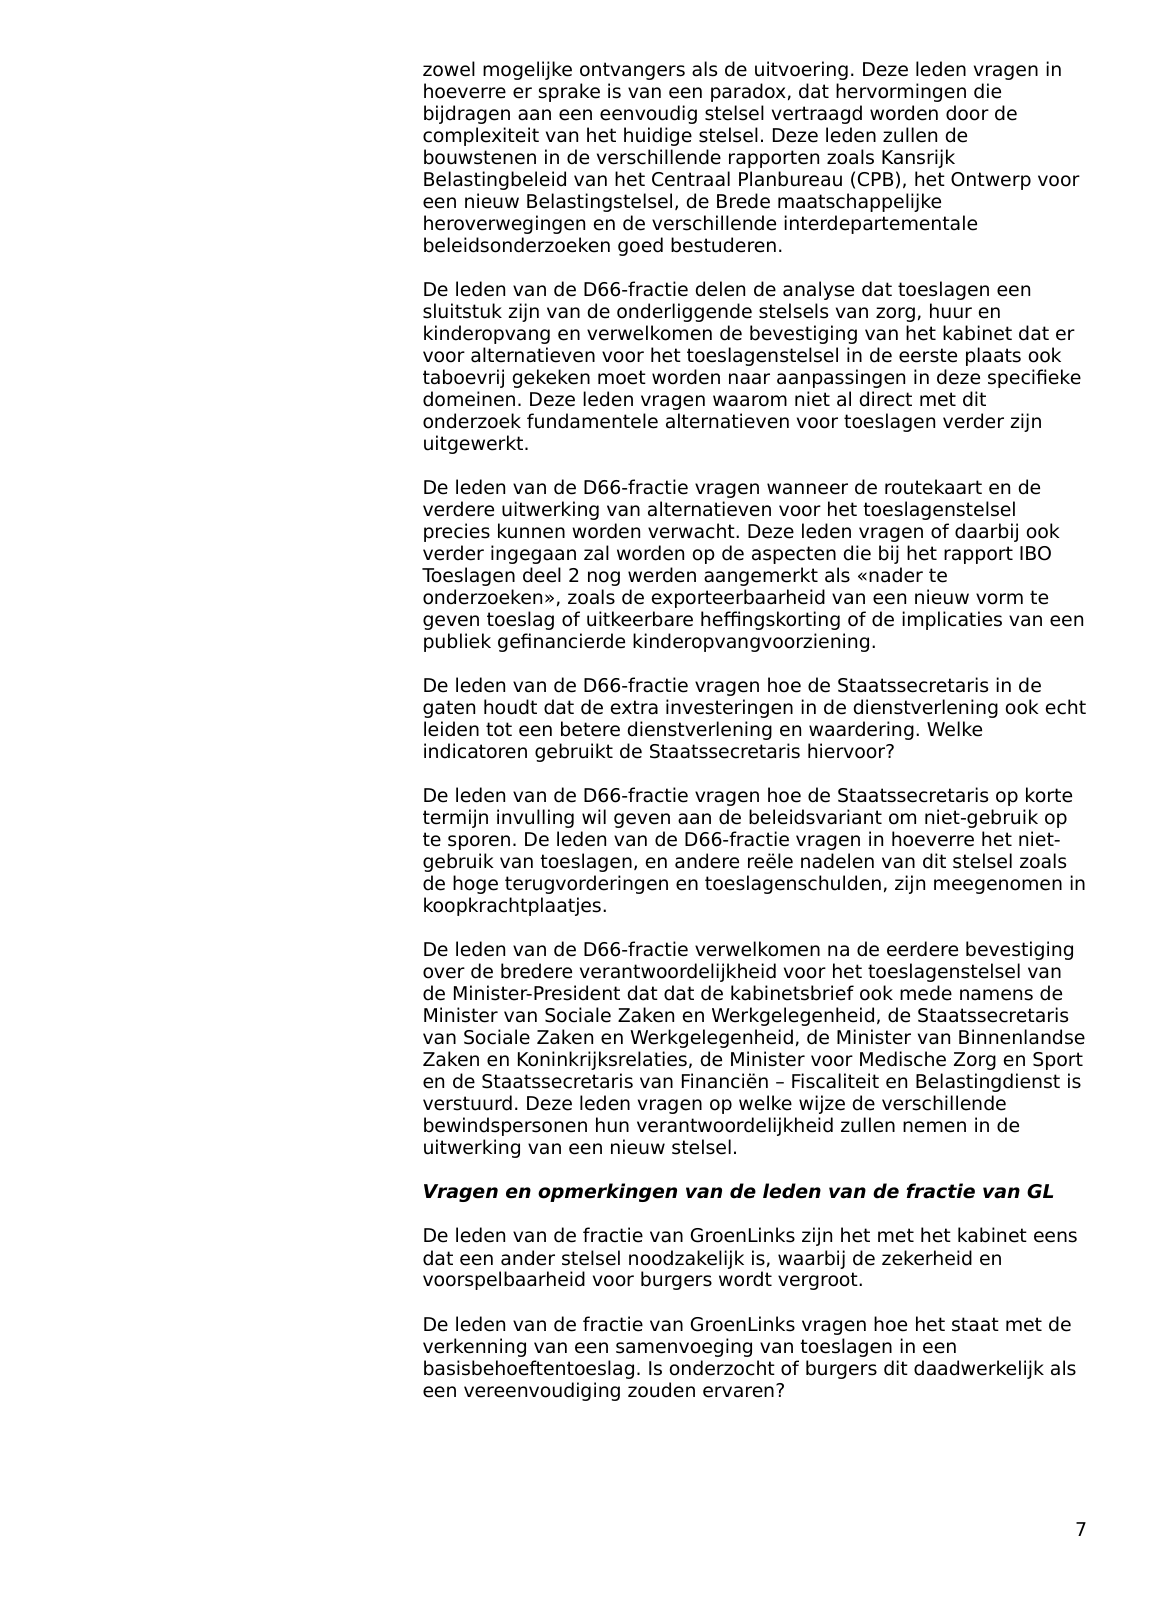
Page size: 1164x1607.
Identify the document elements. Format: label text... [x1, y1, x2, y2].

text De leden van de D66-fractie vragen wanneer de routekaart en de verdere uitwerking van alternatieven voor het toeslagenstelsel precies kunnen worden verwacht. Deze leden vragen of daarbij ook verder ingegaan zal worden op de aspecten die bij het rapport IBO Toeslagen deel 2 nog werden aangemerkt als «nader te onderzoeken», zoals de exporteerbaarheid van een nieuw vorm te geven toeslag of uitkeerbare heffingskorting of de implicaties van een publiek gefinancierde kinderopvangvoorziening. [422, 477, 1087, 653]
text De leden van de fractie van GroenLinks zijn het met het kabinet eens dat een ander stelsel noodzakelijk is, waarbij de zekerheid en voorspelbaarheid voor burgers wordt vergroot. [422, 1225, 1087, 1291]
text De leden van de D66-fractie vragen hoe de Staatssecretaris op korte termijn invulling wil geven aan de beleidsvariant om niet-gebruik op te sporen. De leden van de D66-fractie vragen in hoeverre het niet-gebruik van toeslagen, en andere reële nadelen van dit stelsel zoals de hoge terugvorderingen en toeslagenschulden, zijn meegenomen in koopkrachtplaatjes. [422, 785, 1087, 917]
text De leden van de D66-fractie vragen hoe de Staatssecretaris in de gaten houdt dat de extra investeringen in de dienstverlening ook echt leiden tot een betere dienstverlening en waardering. Welke indicatoren gebruikt de Staatssecretaris hiervoor? [422, 675, 1087, 763]
text De leden van de D66-fractie verwelkomen na de eerdere bevestiging over de bredere verantwoordelijkheid voor het toeslagenstelsel van de Minister-President dat dat de kabinetsbrief ook mede namens de Minister van Sociale Zaken en Werkgelegenheid, de Staatssecretaris van Sociale Zaken en Werkgelegenheid, de Minister van Binnenlandse Zaken en Koninkrijksrelaties, de Minister voor Medische Zorg en Sport en de Staatssecretaris van Financiën – Fiscaliteit en Belastingdienst is verstuurd. Deze leden vragen op welke wijze de verschillende bewindspersonen hun verantwoordelijkheid zullen nemen in de uitwerking van een nieuw stelsel. [422, 939, 1087, 1159]
text De leden van de fractie van GroenLinks vragen hoe het staat met de verkenning van een samenvoeging van toeslagen in een basisbehoeftentoeslag. Is onderzocht of burgers dit daadwerkelijk als een vereenvoudiging zouden ervaren? [422, 1313, 1087, 1401]
subtitle Vragen en opmerkingen van de leden van de fractie van GL [422, 1181, 1087, 1203]
text zowel mogelijke ontvangers als de uitvoering. Deze leden vragen in hoeverre er sprake is van een paradox, dat hervormingen die bijdragen aan een eenvoudig stelsel vertraagd worden door de complexiteit van het huidige stelsel. Deze leden zullen de bouwstenen in de verschillende rapporten zoals Kansrijk Belastingbeleid van het Centraal Planbureau (CPB), het Ontwerp voor een nieuw Belastingstelsel, de Brede maatschappelijke heroverwegingen en de verschillende interdepartementale beleidsonderzoeken goed bestuderen. [422, 59, 1087, 257]
text De leden van de D66-fractie delen de analyse dat toeslagen een sluitstuk zijn van de onderliggende stelsels van zorg, huur en kinderopvang en verwelkomen de bevestiging van het kabinet dat er voor alternatieven voor het toeslagenstelsel in de eerste plaats ook taboevrij gekeken moet worden naar aanpassingen in deze specifieke domeinen. Deze leden vragen waarom niet al direct met dit onderzoek fundamentele alternatieven voor toeslagen verder zijn uitgewerkt. [422, 279, 1087, 455]
